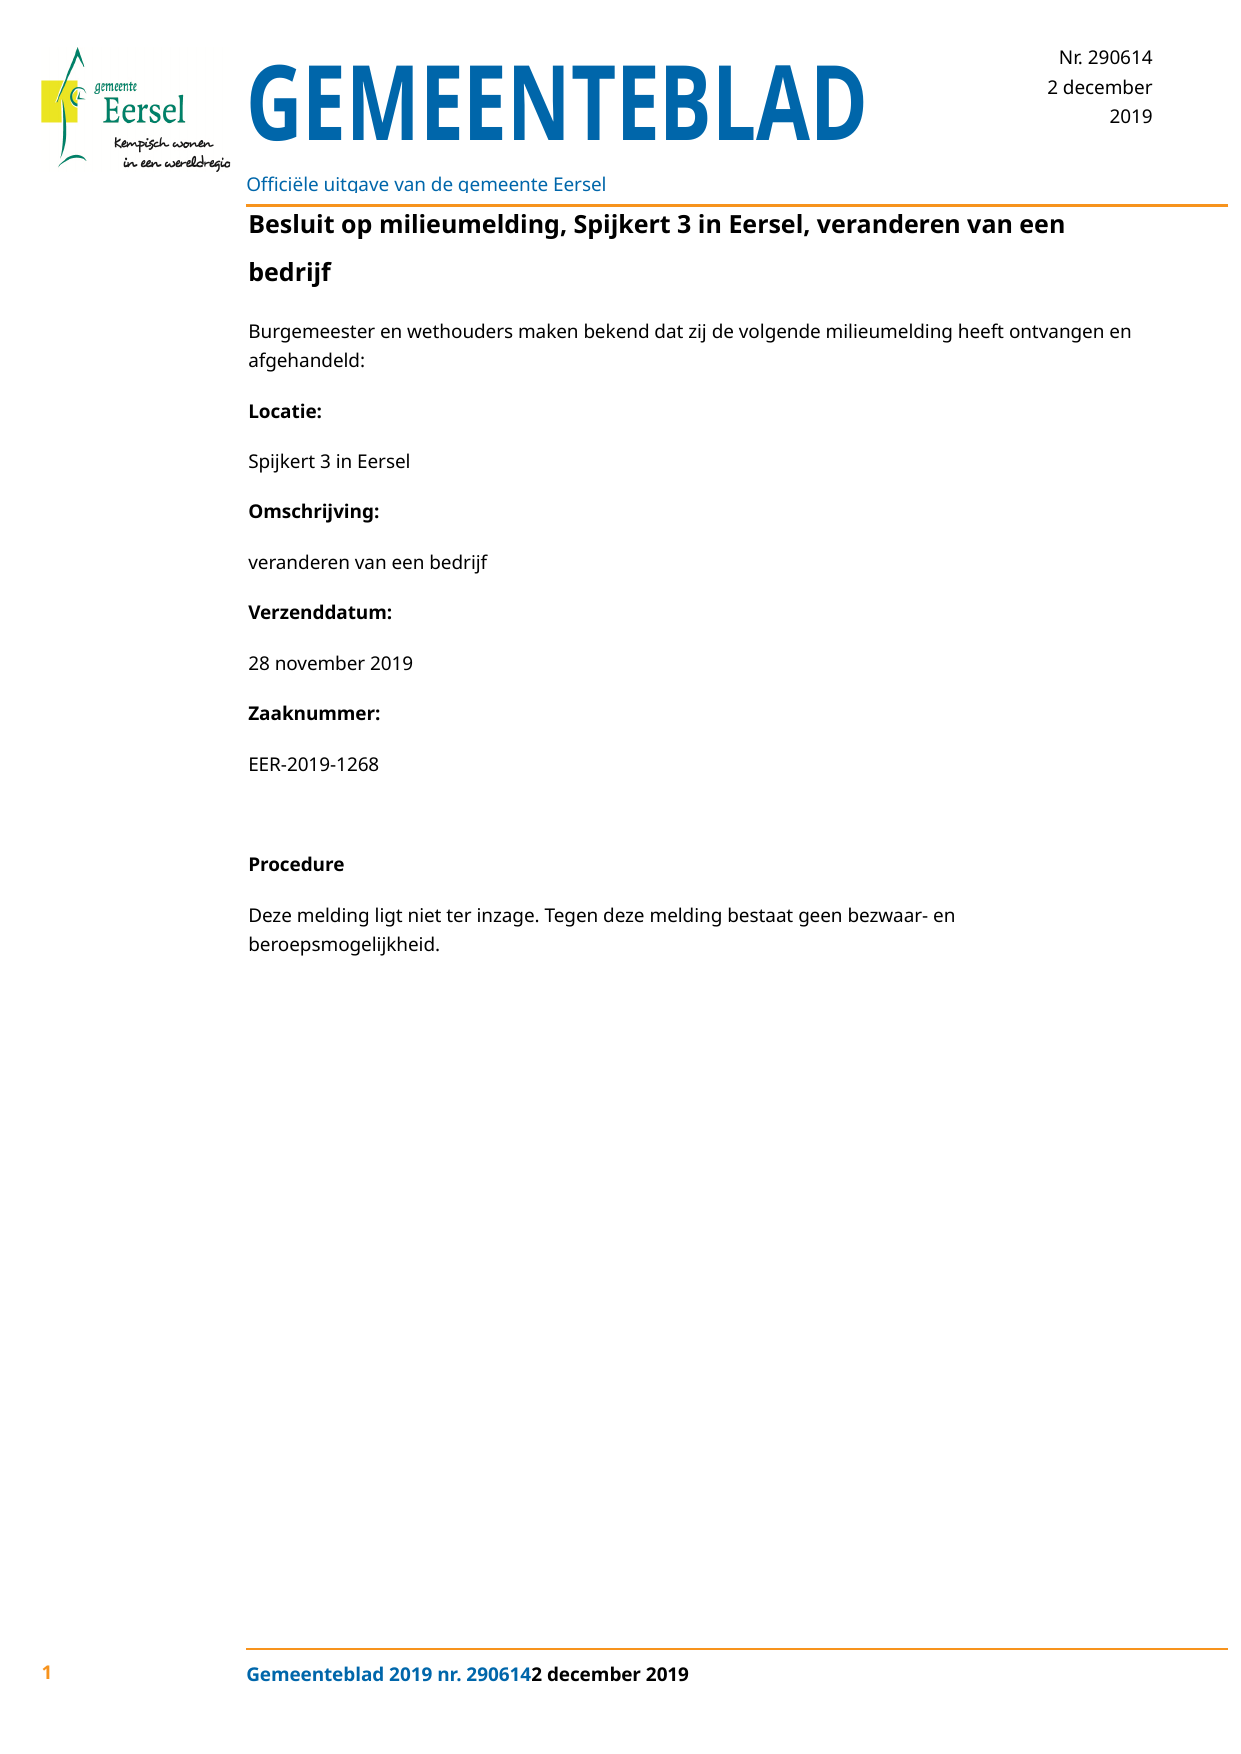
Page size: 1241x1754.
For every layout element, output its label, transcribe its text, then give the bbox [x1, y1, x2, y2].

text Locatie: [248, 398, 1152, 424]
text 28 november 2019 [248, 650, 1152, 676]
text Procedure [248, 852, 1152, 877]
text Besluit op milieumelding, Spijkert 3 in Eersel, veranderen van een bedrijf [248, 207, 1152, 288]
text Zaaknummer: [248, 700, 1152, 726]
text veranderen van een bedrijf [248, 549, 1152, 575]
text Verzenddatum: [248, 599, 1152, 625]
text Spijkert 3 in Eersel [248, 448, 1152, 474]
text Burgemeester en wethouders maken bekend dat zij de volgende milieumelding heeft ontvangen en afgehandeld: [248, 318, 1152, 373]
picture [41, 47, 231, 172]
text EER-2019-1268 [248, 751, 1152, 777]
text Deze melding ligt niet ter inzage. Tegen deze melding bestaat geen bezwaar- en beroepsmogelijkheid. [248, 902, 1152, 957]
text Omschrijving: [248, 499, 1152, 524]
